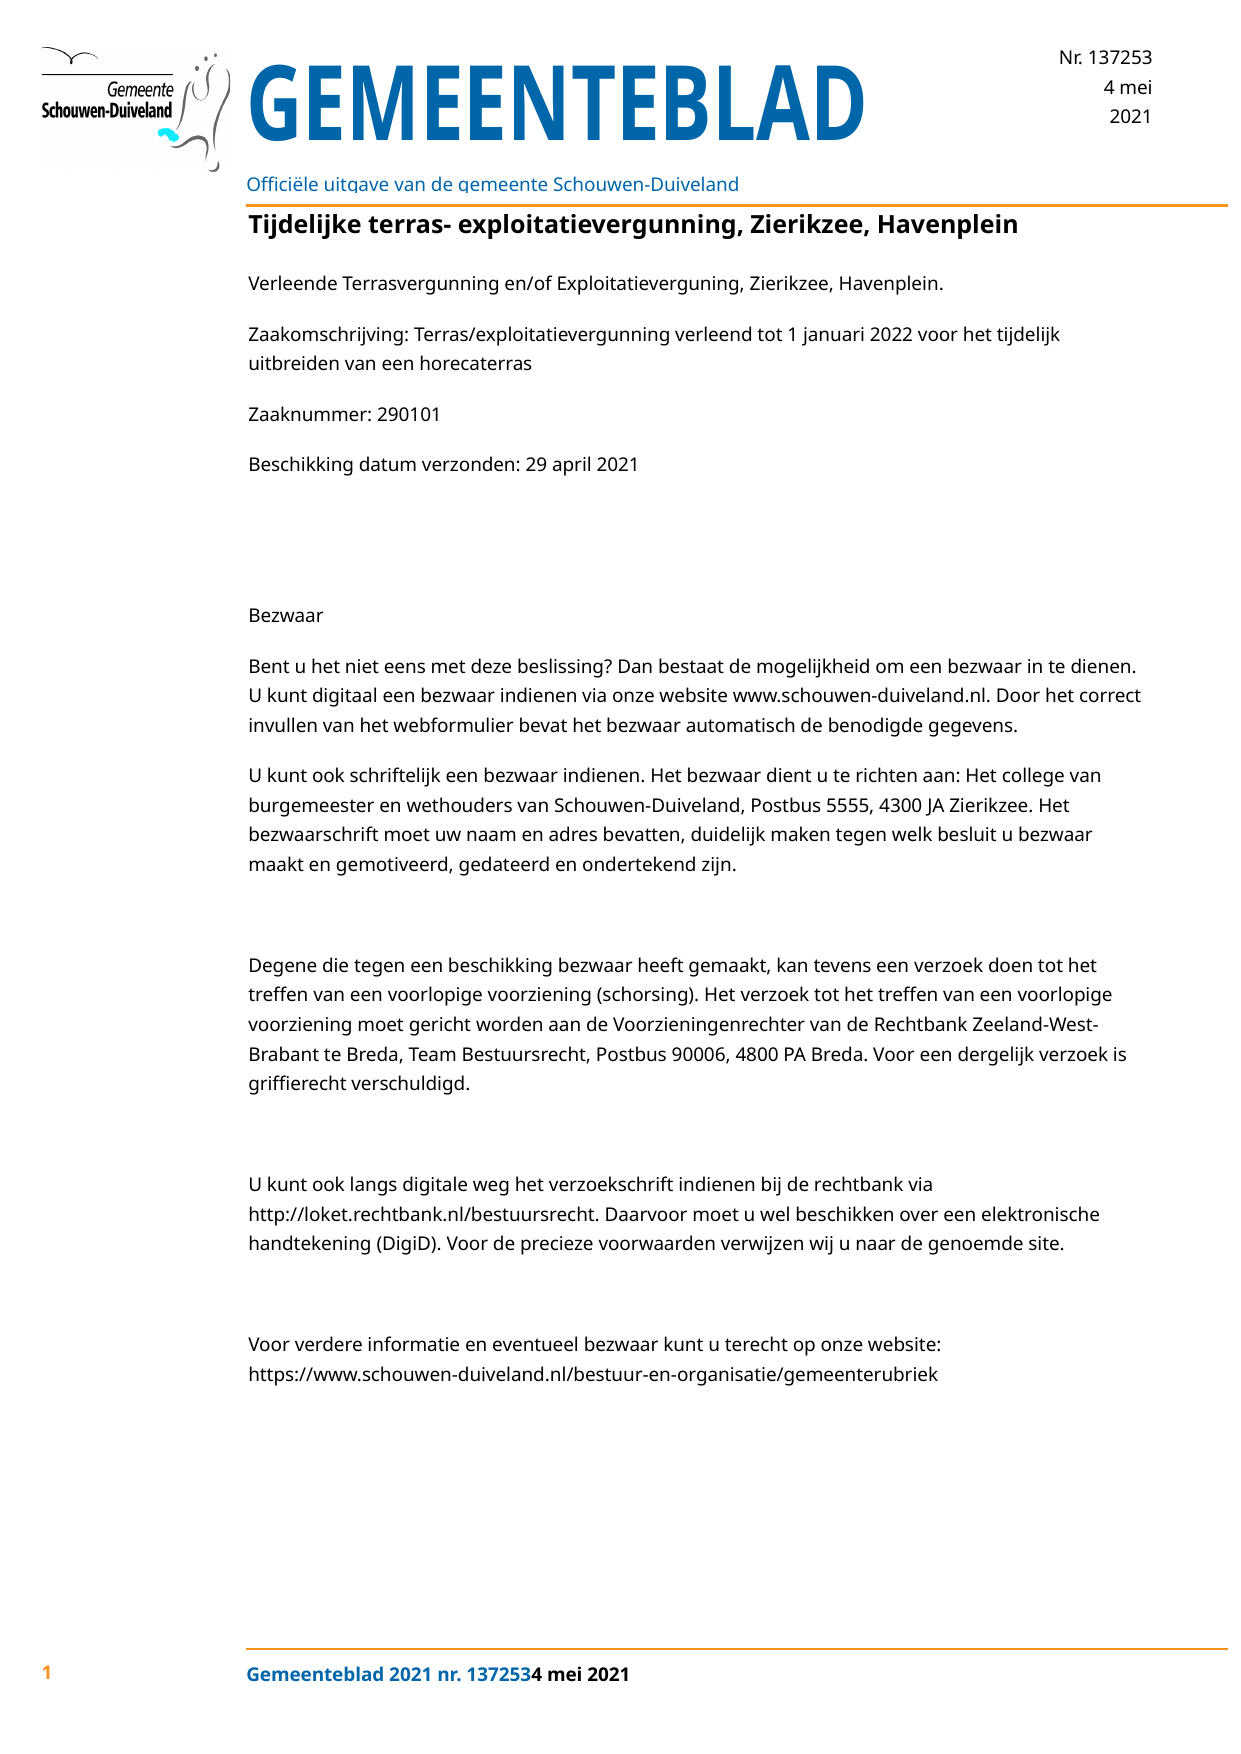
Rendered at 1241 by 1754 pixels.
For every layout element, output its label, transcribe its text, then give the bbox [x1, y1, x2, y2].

text Degene die tegen een beschikking bezwaar heeft gemaakt, kan tevens een verzoek doen tot het treffen van een voorlopige voorziening (schorsing). Het verzoek tot het treffen van een voorlopige voorziening moet gericht worden aan de Voorzieningenrechter van de Rechtbank Zeeland-West-Brabant te Breda, Team Bestuursrecht, Postbus 90006, 4800 PA Breda. Voor een dergelijk verzoek is griffierecht verschuldigd. [248, 952, 1152, 1096]
text Voor verdere informatie en eventueel bezwaar kunt u terecht op onze website: https://www.schouwen-duiveland.nl/bestuur-en-organisatie/gemeenterubriek [248, 1331, 1152, 1386]
text Bent u het niet eens met deze beslissing? Dan bestaat de mogelijkheid om een bezwaar in te dienen. U kunt digitaal een bezwaar indienen via onze website www.schouwen-duiveland.nl. Door het correct invullen van het webformulier bevat het bezwaar automatisch de benodigde gegevens. [248, 653, 1152, 738]
text Zaakomschrijving: Terras/exploitatievergunning verleend tot 1 januari 2022 voor het tijdelijk uitbreiden van een horecaterras [248, 321, 1152, 376]
text Zaaknummer: 290101 [248, 401, 1152, 426]
text U kunt ook schriftelijk een bezwaar indienen. Het bezwaar dient u te richten aan: Het college van burgemeester en wethouders van Schouwen-Duiveland, Postbus 5555, 4300 JA Zierikzee. Het bezwaarschrift moet uw naam en adres bevatten, duidelijk maken tegen welk besluit u bezwaar maakt en gemotiveerd, gedateerd en ondertekend zijn. [248, 762, 1152, 877]
picture [41, 47, 231, 172]
text Beschikking datum verzonden: 29 april 2021 [248, 451, 1152, 477]
text Bezwaar [248, 602, 1152, 628]
text Tijdelijke terras- exploitatievergunning, Zierikzee, Havenplein [248, 207, 1152, 241]
text Verleende Terrasvergunning en/of Exploitatieverguning, Zierikzee, Havenplein. [248, 270, 1152, 296]
text U kunt ook langs digitale weg het verzoekschrift indienen bij de rechtbank via http://loket.rechtbank.nl/bestuursrecht. Daarvoor moet u wel beschikken over een elektronische handtekening (DigiD). Voor de precieze voorwaarden verwijzen wij u naar de genoemde site. [248, 1171, 1152, 1256]
